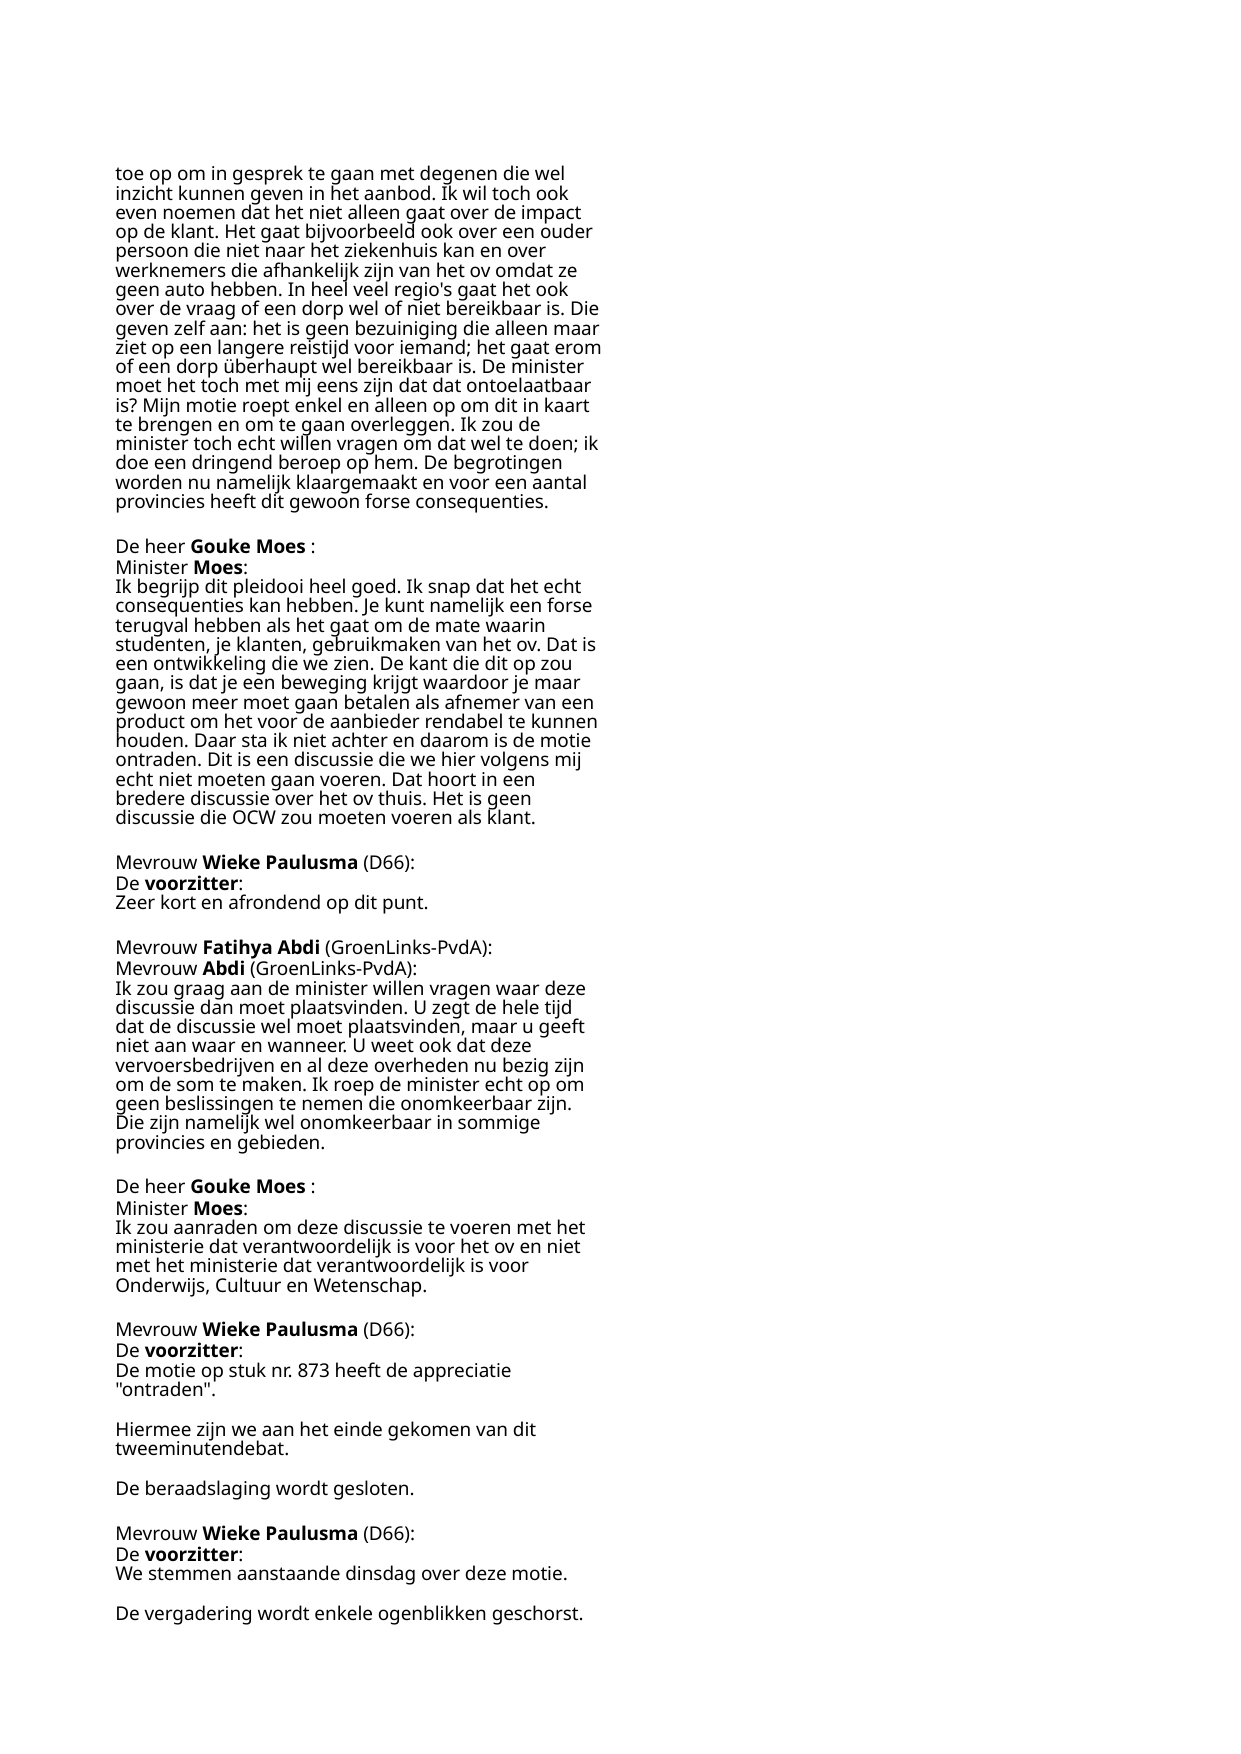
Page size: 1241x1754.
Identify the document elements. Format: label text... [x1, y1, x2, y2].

text Hiermee zijn we aan het einde gekomen van dit tweeminutendebat. [115, 1421, 605, 1459]
text Mevrouw Fatihya Abdi (GroenLinks-PvdA): [115, 934, 605, 960]
text Mevrouw Abdi (GroenLinks-PvdA): [115, 960, 605, 979]
text De heer Gouke Moes : [115, 533, 605, 559]
text Mevrouw Wieke Paulusma (D66): [115, 1317, 605, 1342]
text De voorzitter: [115, 1342, 605, 1362]
text Ik zou graag aan de minister willen vragen waar deze discussie dan moet plaatsvinden. U zegt de hele tijd dat de discussie wel moet plaatsvinden, maar u geeft niet aan waar en wanneer. U weet ook dat deze vervoersbedrijven en al deze overheden nu bezig zijn om de som te maken. Ik roep de minister echt op om geen beslissingen te nemen die onomkeerbaar zijn. Die zijn namelijk wel onomkeerbaar in sommige provincies en gebieden. [115, 979, 605, 1153]
text Mevrouw Wieke Paulusma (D66): [115, 849, 605, 875]
text De voorzitter: [115, 1546, 605, 1565]
text De vergadering wordt enkele ogenblikken geschorst. [115, 1605, 605, 1625]
text De heer Gouke Moes : [115, 1174, 605, 1199]
text Mevrouw Wieke Paulusma (D66): [115, 1520, 605, 1546]
text De motie op stuk nr. 873 heeft de appreciatie "ontraden". [115, 1362, 605, 1400]
text Ik zou aanraden om deze discussie te voeren met het ministerie dat verantwoordelijk is voor het ov en niet met het ministerie dat verantwoordelijk is voor Onderwijs, Cultuur en Wetenschap. [115, 1219, 605, 1296]
text Zeer kort en afrondend op dit punt. [115, 894, 605, 914]
text De beraadslaging wordt gesloten. [115, 1480, 605, 1499]
text toe op om in gesprek te gaan met degenen die wel inzicht kunnen geven in het aanbod. Ik wil toch ook even noemen dat het niet alleen gaat over de impact op de klant. Het gaat bijvoorbeeld ook over een ouder persoon die niet naar het ziekenhuis kan en over werknemers die afhankelijk zijn van het ov omdat ze geen auto hebben. In heel veel regio's gaat het ook over de vraag of een dorp wel of niet bereikbaar is. Die geven zelf aan: het is geen bezuiniging die alleen maar ziet op een langere reistijd voor iemand; het gaat erom of een dorp überhaupt wel bereikbaar is. De minister moet het toch met mij eens zijn dat dat ontoelaatbaar is? Mijn motie roept enkel en alleen op om dit in kaart te brengen en om te gaan overleggen. Ik zou de minister toch echt willen vragen om dat wel te doen; ik doe een dringend beroep op hem. De begrotingen worden nu namelijk klaargemaakt en voor een aantal provincies heeft dit gewoon forse consequenties. [115, 165, 605, 512]
text De voorzitter: [115, 875, 605, 894]
text We stemmen aanstaande dinsdag over deze motie. [115, 1565, 605, 1584]
text Ik begrijp dit pleidooi heel goed. Ik snap dat het echt consequenties kan hebben. Je kunt namelijk een forse terugval hebben als het gaat om de mate waarin studenten, je klanten, gebruikmaken van het ov. Dat is een ontwikkeling die we zien. De kant die dit op zou gaan, is dat je een beweging krijgt waardoor je maar gewoon meer moet gaan betalen als afnemer van een product om het voor de aanbieder rendabel te kunnen houden. Daar sta ik niet achter en daarom is de motie ontraden. Dit is een discussie die we hier volgens mij echt niet moeten gaan voeren. Dat hoort in een bredere discussie over het ov thuis. Het is geen discussie die OCW zou moeten voeren als klant. [115, 578, 605, 828]
text Minister Moes: [115, 1199, 605, 1219]
text Minister Moes: [115, 559, 605, 578]
